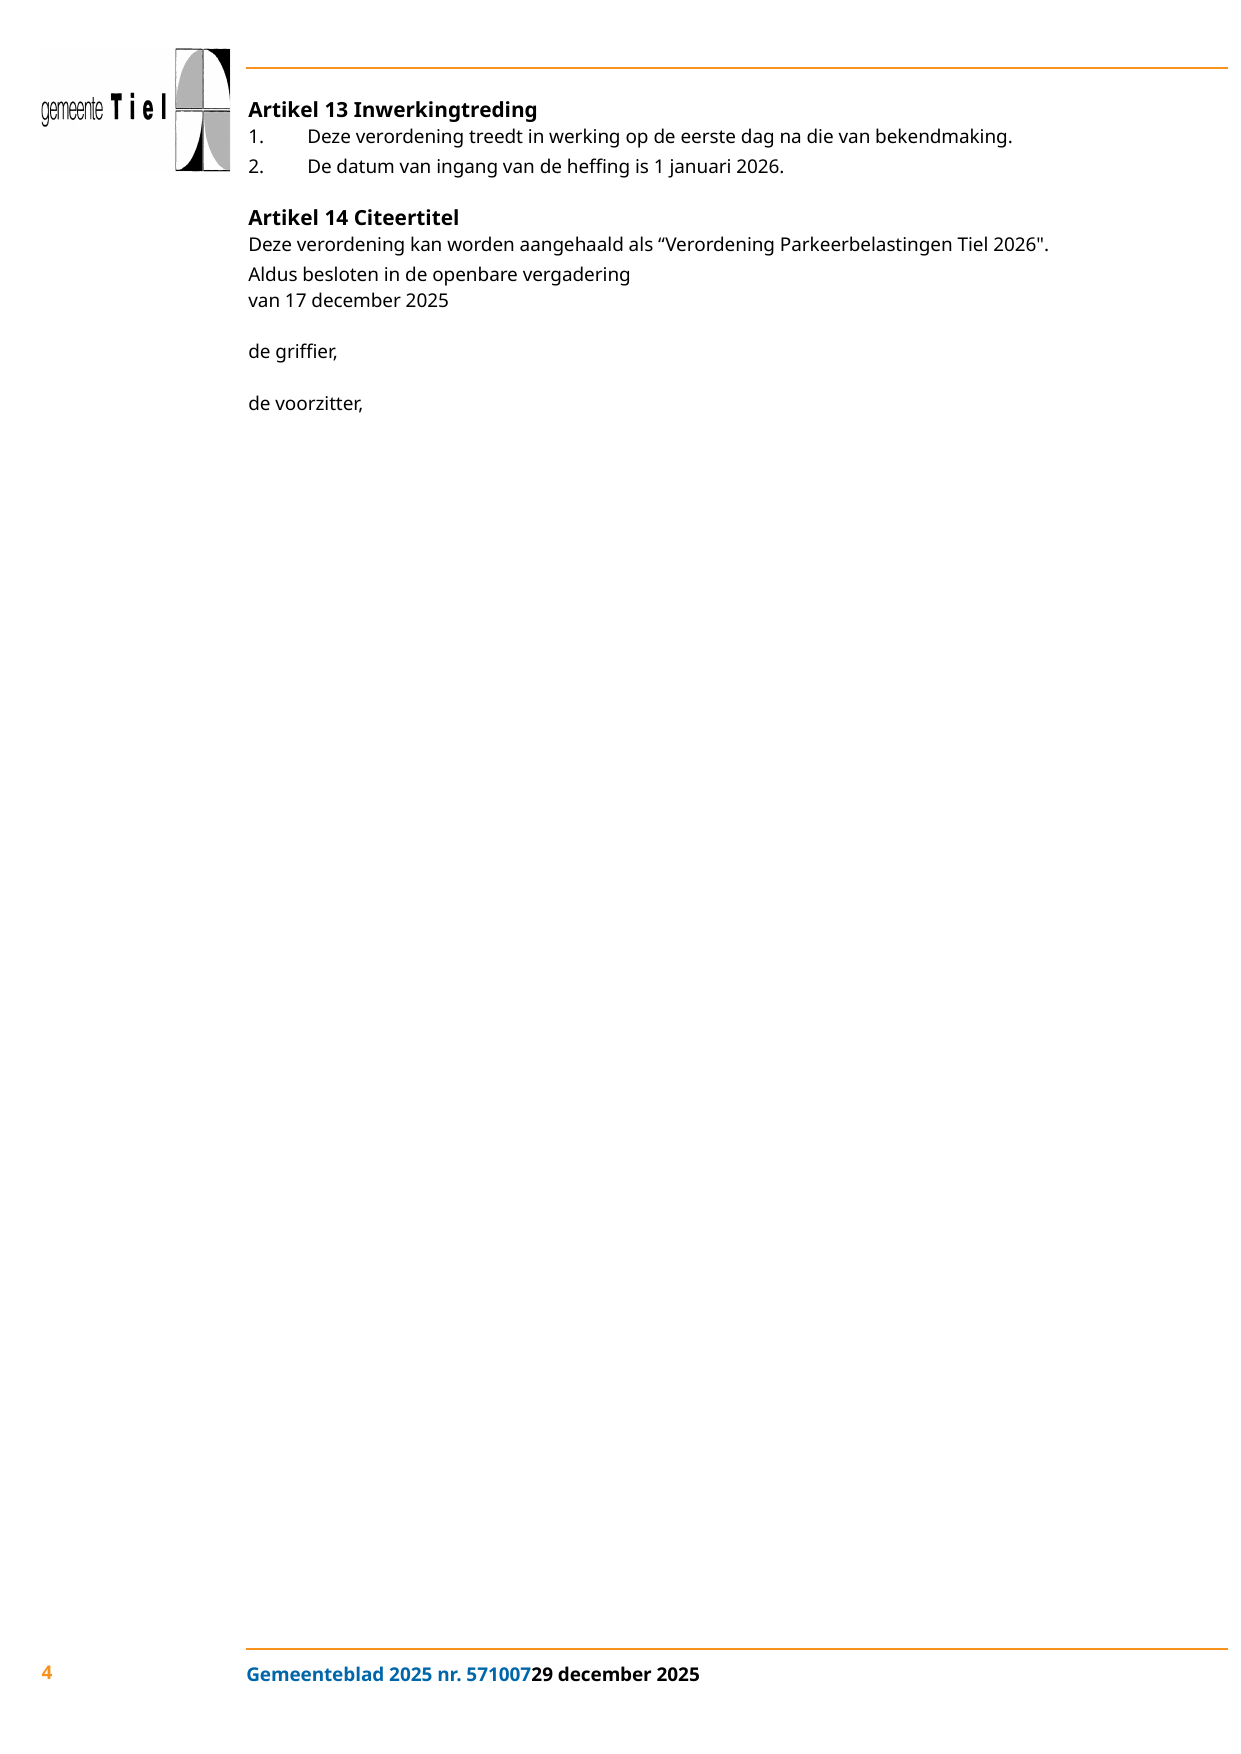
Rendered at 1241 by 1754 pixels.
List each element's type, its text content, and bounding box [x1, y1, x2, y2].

picture [41, 47, 231, 172]
text Aldus besloten in de openbare vergadering [248, 261, 1152, 287]
text van 17 december 2025 [248, 287, 1152, 313]
list Deze verordening treedt in werking op de eerste dag na die van bekendmaking. [248, 123, 1152, 149]
text de griffier, [248, 338, 1152, 364]
text de voorzitter, [248, 390, 1152, 416]
list De datum van ingang van de heffing is 1 januari 2026. [248, 153, 1152, 178]
text Artikel 13 Inwerkingtreding [248, 95, 1152, 123]
text Artikel 14 Citeertitel [248, 203, 1152, 232]
text Deze verordening kan worden aangehaald als “Verordening Parkeerbelastingen Tiel 2026". [248, 232, 1152, 257]
